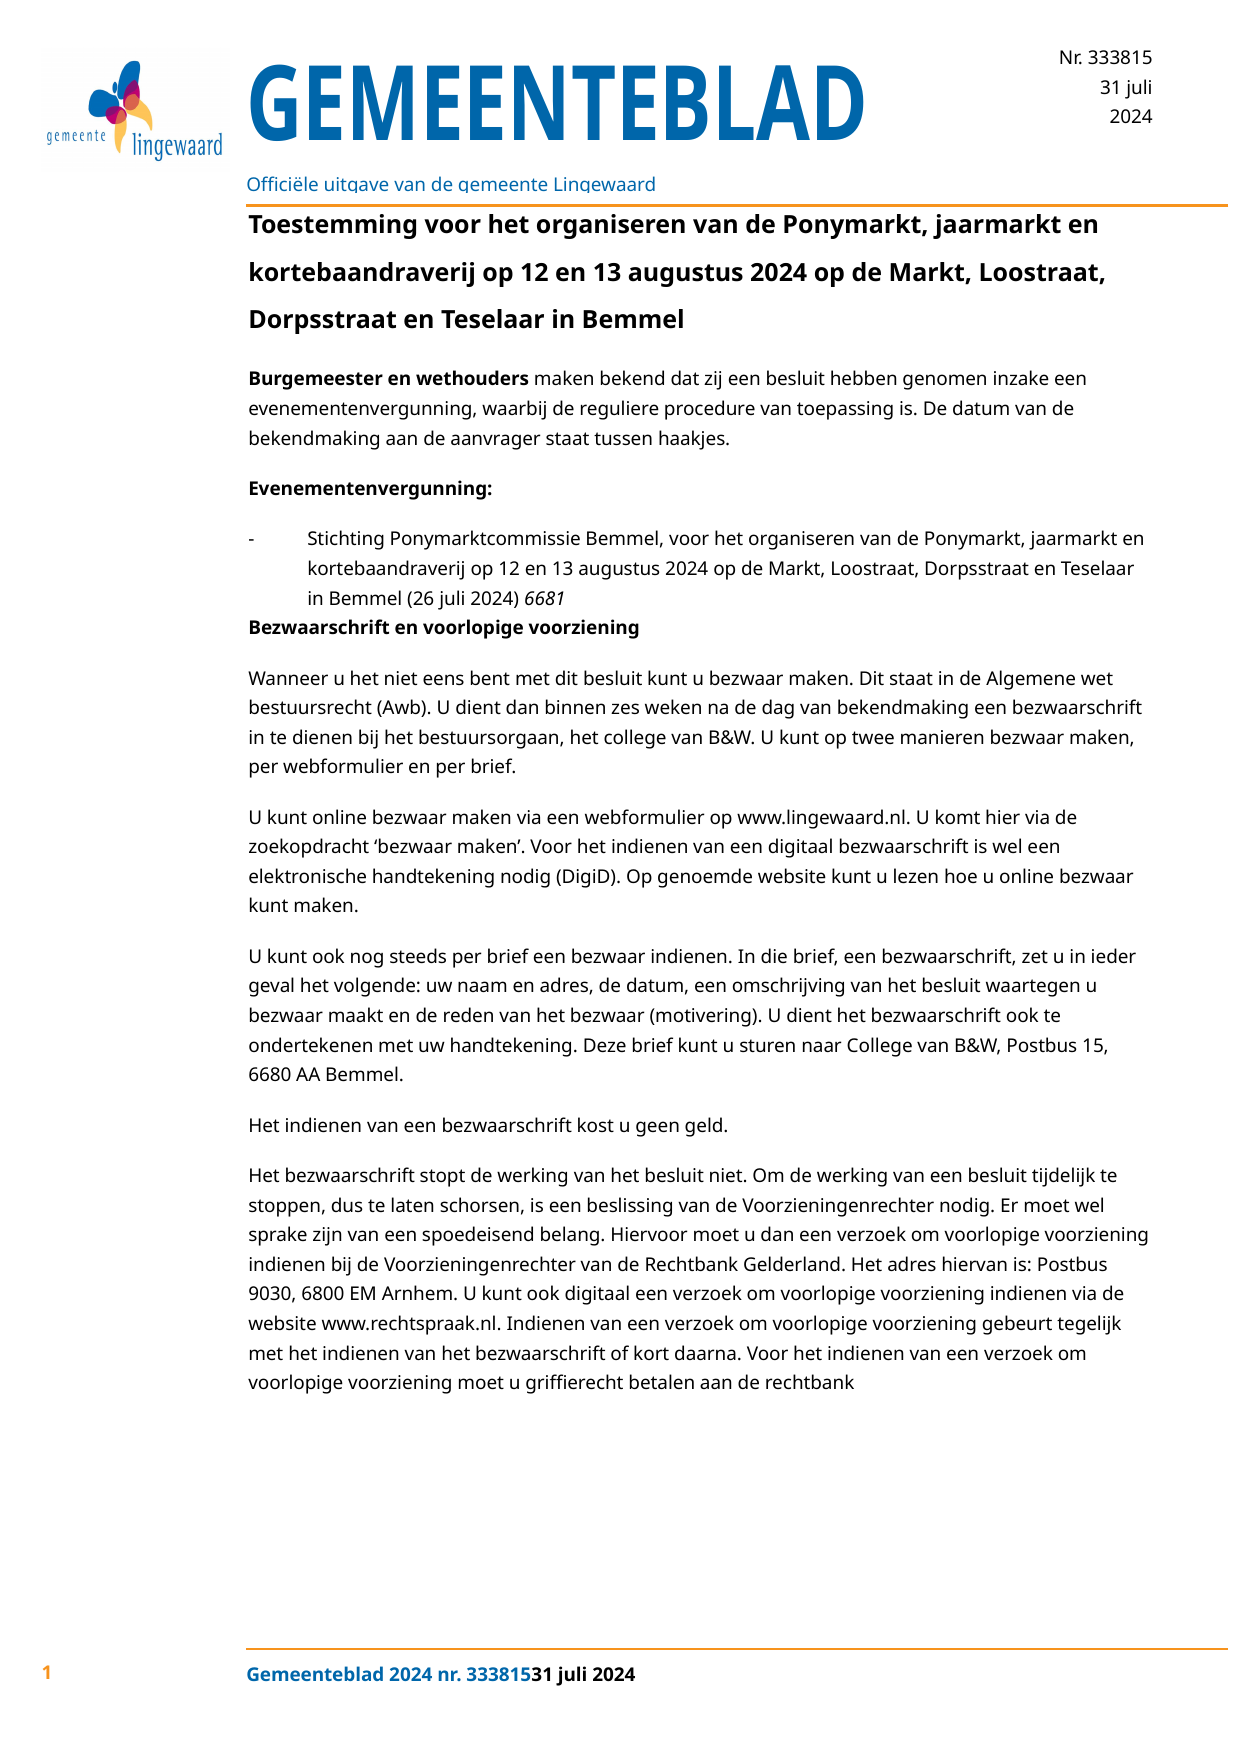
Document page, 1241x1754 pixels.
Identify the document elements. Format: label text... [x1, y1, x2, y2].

text Het bezwaarschrift stopt de werking van het besluit niet. Om de werking van een besluit tijdelijk te stoppen, dus te laten schorsen, is een beslissing van de Voorzieningenrechter nodig. Er moet wel sprake zijn van een spoedeisend belang. Hiervoor moet u dan een verzoek om voorlopige voorziening indienen bij de Voorzieningenrechter van de Rechtbank Gelderland. Het adres hiervan is: Postbus 9030, 6800 EM Arnhem. U kunt ook digitaal een verzoek om voorlopige voorziening indienen via de website www.rechtspraak.nl. Indienen van een verzoek om voorlopige voorziening gebeurt tegelijk met het indienen van het bezwaarschrift of kort daarna. Voor het indienen van een verzoek om voorlopige voorziening moet u griffierecht betalen aan de rechtbank [248, 1162, 1152, 1395]
text U kunt ook nog steeds per brief een bezwaar indienen. In die brief, een bezwaarschrift, zet u in ieder geval het volgende: uw naam en adres, de datum, een omschrijving van het besluit waartegen u bezwaar maakt en de reden van het bezwaar (motivering). U dient het bezwaarschrift ook te ondertekenen met uw handtekening. Deze brief kunt u sturen naar College van B&W, Postbus 15, 6680 AA Bemmel. [248, 943, 1152, 1087]
text Het indienen van een bezwaarschrift kost u geen geld. [248, 1112, 1152, 1137]
text Burgemeester en wethouders maken bekend dat zij een besluit hebben genomen inzake een evenementenvergunning, waarbij de reguliere procedure van toepassing is. De datum van de bekendmaking aan de aanvrager staat tussen haakjes. [248, 366, 1152, 450]
text Wanneer u het niet eens bent met dit besluit kunt u bezwaar maken. Dit staat in de Algemene wet bestuursrecht (Awb). U dient dan binnen zes weken na de dag van bekendmaking een bezwaarschrift in te dienen bij het bestuursorgaan, het college van B&W. U kunt op twee manieren bezwaar maken, per webformulier en per brief. [248, 665, 1152, 779]
list Stichting Ponymarktcommissie Bemmel, voor het organiseren van de Ponymarkt, jaarmarkt en kortebaandraverij op 12 en 13 augustus 2024 op de Markt, Loostraat, Dorpsstraat en Teselaar in Bemmel (26 juli 2024) 6681 [248, 526, 1152, 610]
text U kunt online bezwaar maken via een webformulier op www.lingewaard.nl. U komt hier via de zoekopdracht ‘bezwaar maken’. Voor het indienen van een digitaal bezwaarschrift is wel een elektronische handtekening nodig (DigiD). Op genoemde website kunt u lezen hoe u online bezwaar kunt maken. [248, 804, 1152, 918]
text Evenementenvergunning: [248, 475, 1152, 501]
text Bezwaarschrift en voorlopige voorziening [248, 614, 1152, 640]
picture [41, 47, 231, 172]
text Toestemming voor het organiseren van de Ponymarkt, jaarmarkt en kortebaandraverij op 12 en 13 augustus 2024 op de Markt, Loostraat, Dorpsstraat en Teselaar in Bemmel [248, 207, 1152, 336]
